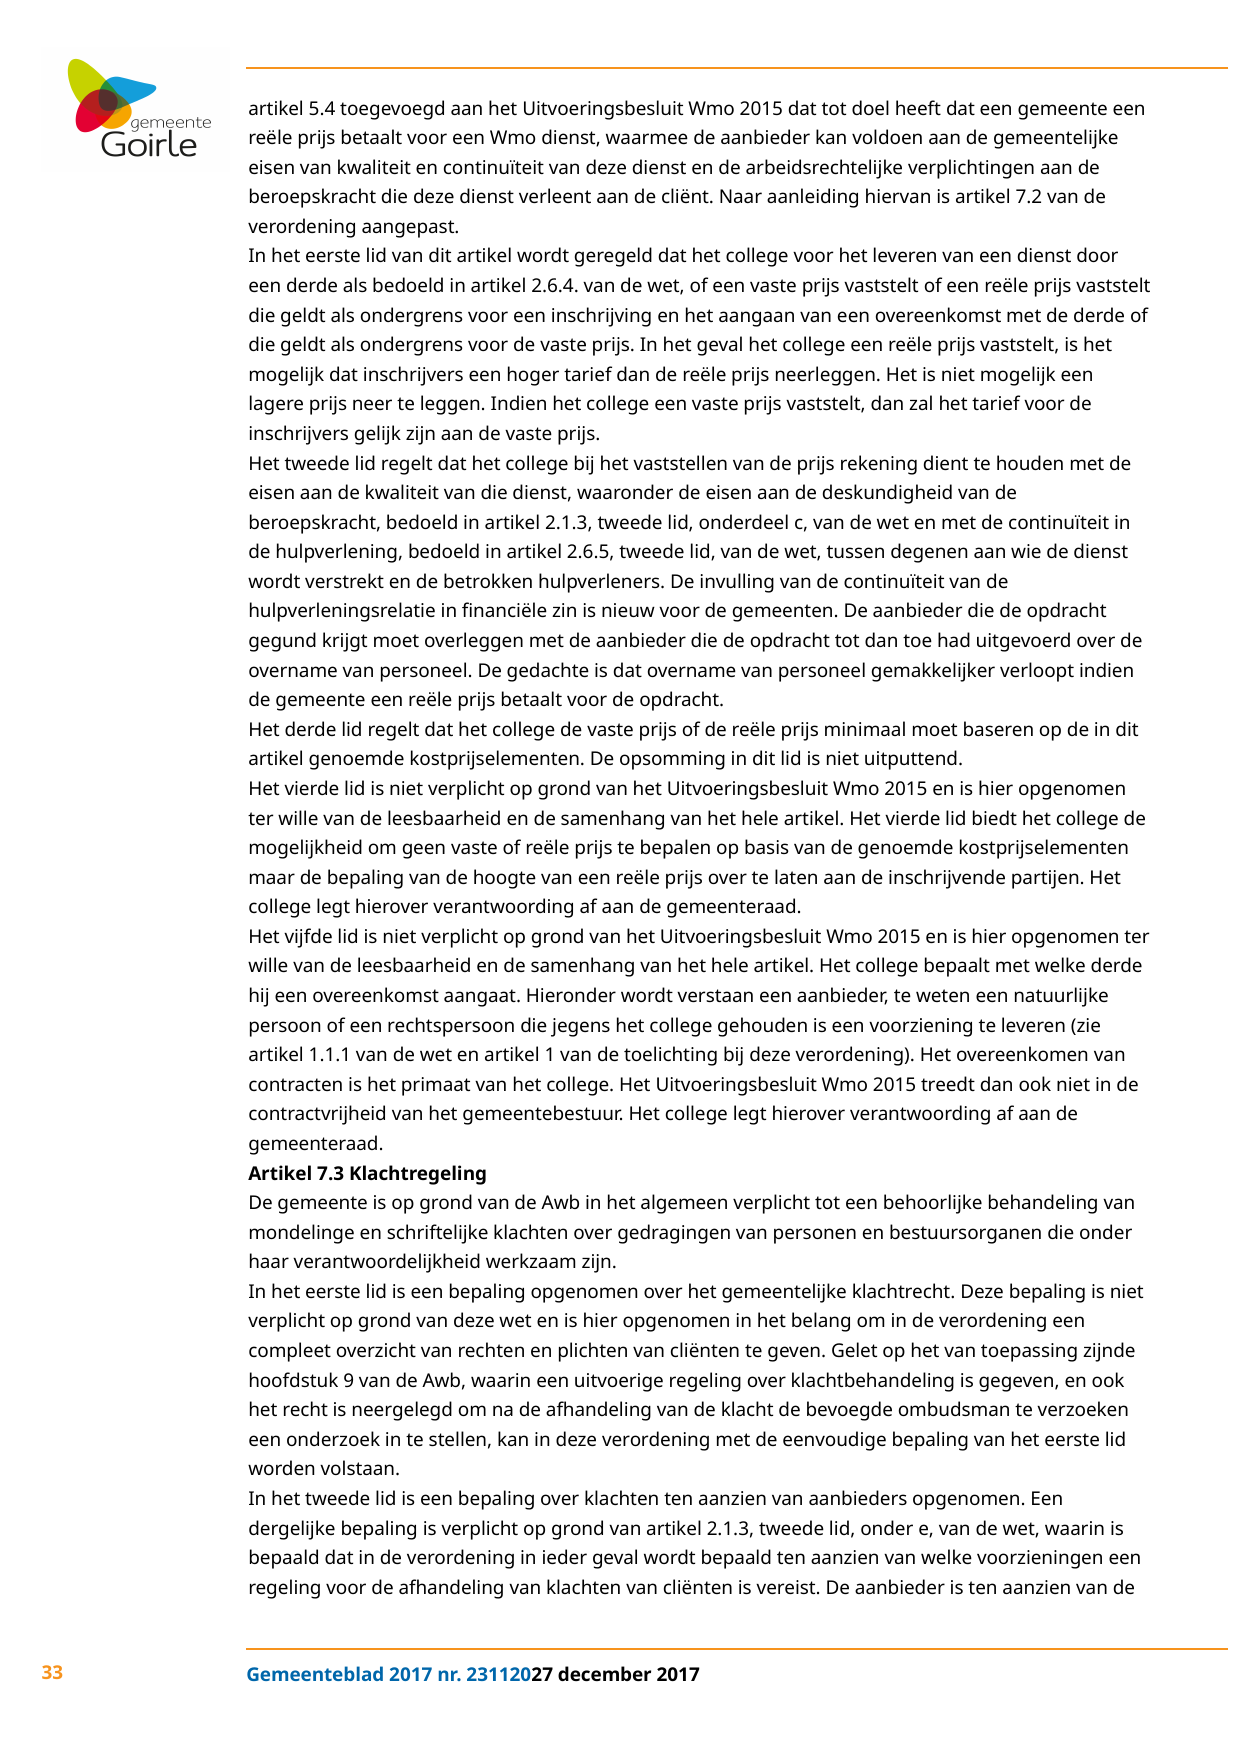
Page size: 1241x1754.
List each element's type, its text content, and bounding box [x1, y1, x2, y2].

picture [41, 47, 231, 172]
text artikel 5.4 toegevoegd aan het Uitvoeringsbesluit Wmo 2015 dat tot doel heeft dat een gemeente een reële prijs betaalt voor een Wmo dienst, waarmee de aanbieder kan voldoen aan de gemeentelijke eisen van kwaliteit en continuïteit van deze dienst en de arbeidsrechtelijke verplichtingen aan de beroepskracht die deze dienst verleent aan de cliënt. Naar aanleiding hiervan is artikel 7.2 van de verordening aangepast. [248, 95, 1152, 239]
text Het vierde lid is niet verplicht op grond van het Uitvoeringsbesluit Wmo 2015 en is hier opgenomen ter wille van de leesbaarheid en de samenhang van het hele artikel. Het vierde lid biedt het college de mogelijkheid om geen vaste of reële prijs te bepalen op basis van de genoemde kostprijselementen maar de bepaling van de hoogte van een reële prijs over te laten aan de inschrijvende partijen. Het college legt hierover verantwoording af aan de gemeenteraad. [248, 775, 1152, 919]
text Het vijfde lid is niet verplicht op grond van het Uitvoeringsbesluit Wmo 2015 en is hier opgenomen ter wille van de leesbaarheid en de samenhang van het hele artikel. Het college bepaalt met welke derde hij een overeenkomst aangaat. Hieronder wordt verstaan een aanbieder, te weten een natuurlijke persoon of een rechtspersoon die jegens het college gehouden is een voorziening te leveren (zie artikel 1.1.1 van de wet en artikel 1 van de toelichting bij deze verordening). Het overeenkomen van contracten is het primaat van het college. Het Uitvoeringsbesluit Wmo 2015 treedt dan ook niet in de contractvrijheid van het gemeentebestuur. Het college legt hierover verantwoording af aan de gemeenteraad. [248, 923, 1152, 1156]
text Het tweede lid regelt dat het college bij het vaststellen van de prijs rekening dient te houden met de eisen aan de kwaliteit van die dienst, waaronder de eisen aan de deskundigheid van de beroepskracht, bedoeld in artikel 2.1.3, tweede lid, onderdeel c, van de wet en met de continuïteit in de hulpverlening, bedoeld in artikel 2.6.5, tweede lid, van de wet, tussen degenen aan wie de dienst wordt verstrekt en de betrokken hulpverleners. De invulling van de continuïteit van de hulpverleningsrelatie in financiële zin is nieuw voor de gemeenten. De aanbieder die de opdracht gegund krijgt moet overleggen met de aanbieder die de opdracht tot dan toe had uitgevoerd over de overname van personeel. De gedachte is dat overname van personeel gemakkelijker verloopt indien de gemeente een reële prijs betaalt voor de opdracht. [248, 450, 1152, 712]
text In het eerste lid van dit artikel wordt geregeld dat het college voor het leveren van een dienst door een derde als bedoeld in artikel 2.6.4. van de wet, of een vaste prijs vaststelt of een reële prijs vaststelt die geldt als ondergrens voor een inschrijving en het aangaan van een overeenkomst met de derde of die geldt als ondergrens voor de vaste prijs. In het geval het college een reële prijs vaststelt, is het mogelijk dat inschrijvers een hoger tarief dan de reële prijs neerleggen. Het is niet mogelijk een lagere prijs neer te leggen. Indien het college een vaste prijs vaststelt, dan zal het tarief voor de inschrijvers gelijk zijn aan de vaste prijs. [248, 243, 1152, 446]
text De gemeente is op grond van de Awb in het algemeen verplicht tot een behoorlijke behandeling van mondelinge en schriftelijke klachten over gedragingen van personen en bestuursorganen die onder haar verantwoordelijkheid werkzaam zijn. [248, 1189, 1152, 1274]
text In het tweede lid is een bepaling over klachten ten aanzien van aanbieders opgenomen. Een dergelijke bepaling is verplicht op grond van artikel 2.1.3, tweede lid, onder e, van de wet, waarin is bepaald dat in de verordening in ieder geval wordt bepaald ten aanzien van welke voorzieningen een regeling voor de afhandeling van klachten van cliënten is vereist. De aanbieder is ten aanzien van de [248, 1485, 1152, 1600]
text Artikel 7.3 Klachtregeling [248, 1160, 1152, 1186]
text In het eerste lid is een bepaling opgenomen over het gemeentelijke klachtrecht. Deze bepaling is niet verplicht op grond van deze wet en is hier opgenomen in het belang om in de verordening een compleet overzicht van rechten en plichten van cliënten te geven. Gelet op het van toepassing zijnde hoofdstuk 9 van de Awb, waarin een uitvoerige regeling over klachtbehandeling is gegeven, en ook het recht is neergelegd om na de afhandeling van de klacht de bevoegde ombudsman te verzoeken een onderzoek in te stellen, kan in deze verordening met de eenvoudige bepaling van het eerste lid worden volstaan. [248, 1278, 1152, 1481]
text Het derde lid regelt dat het college de vaste prijs of de reële prijs minimaal moet baseren op de in dit artikel genoemde kostprijselementen. De opsomming in dit lid is niet uitputtend. [248, 716, 1152, 771]
